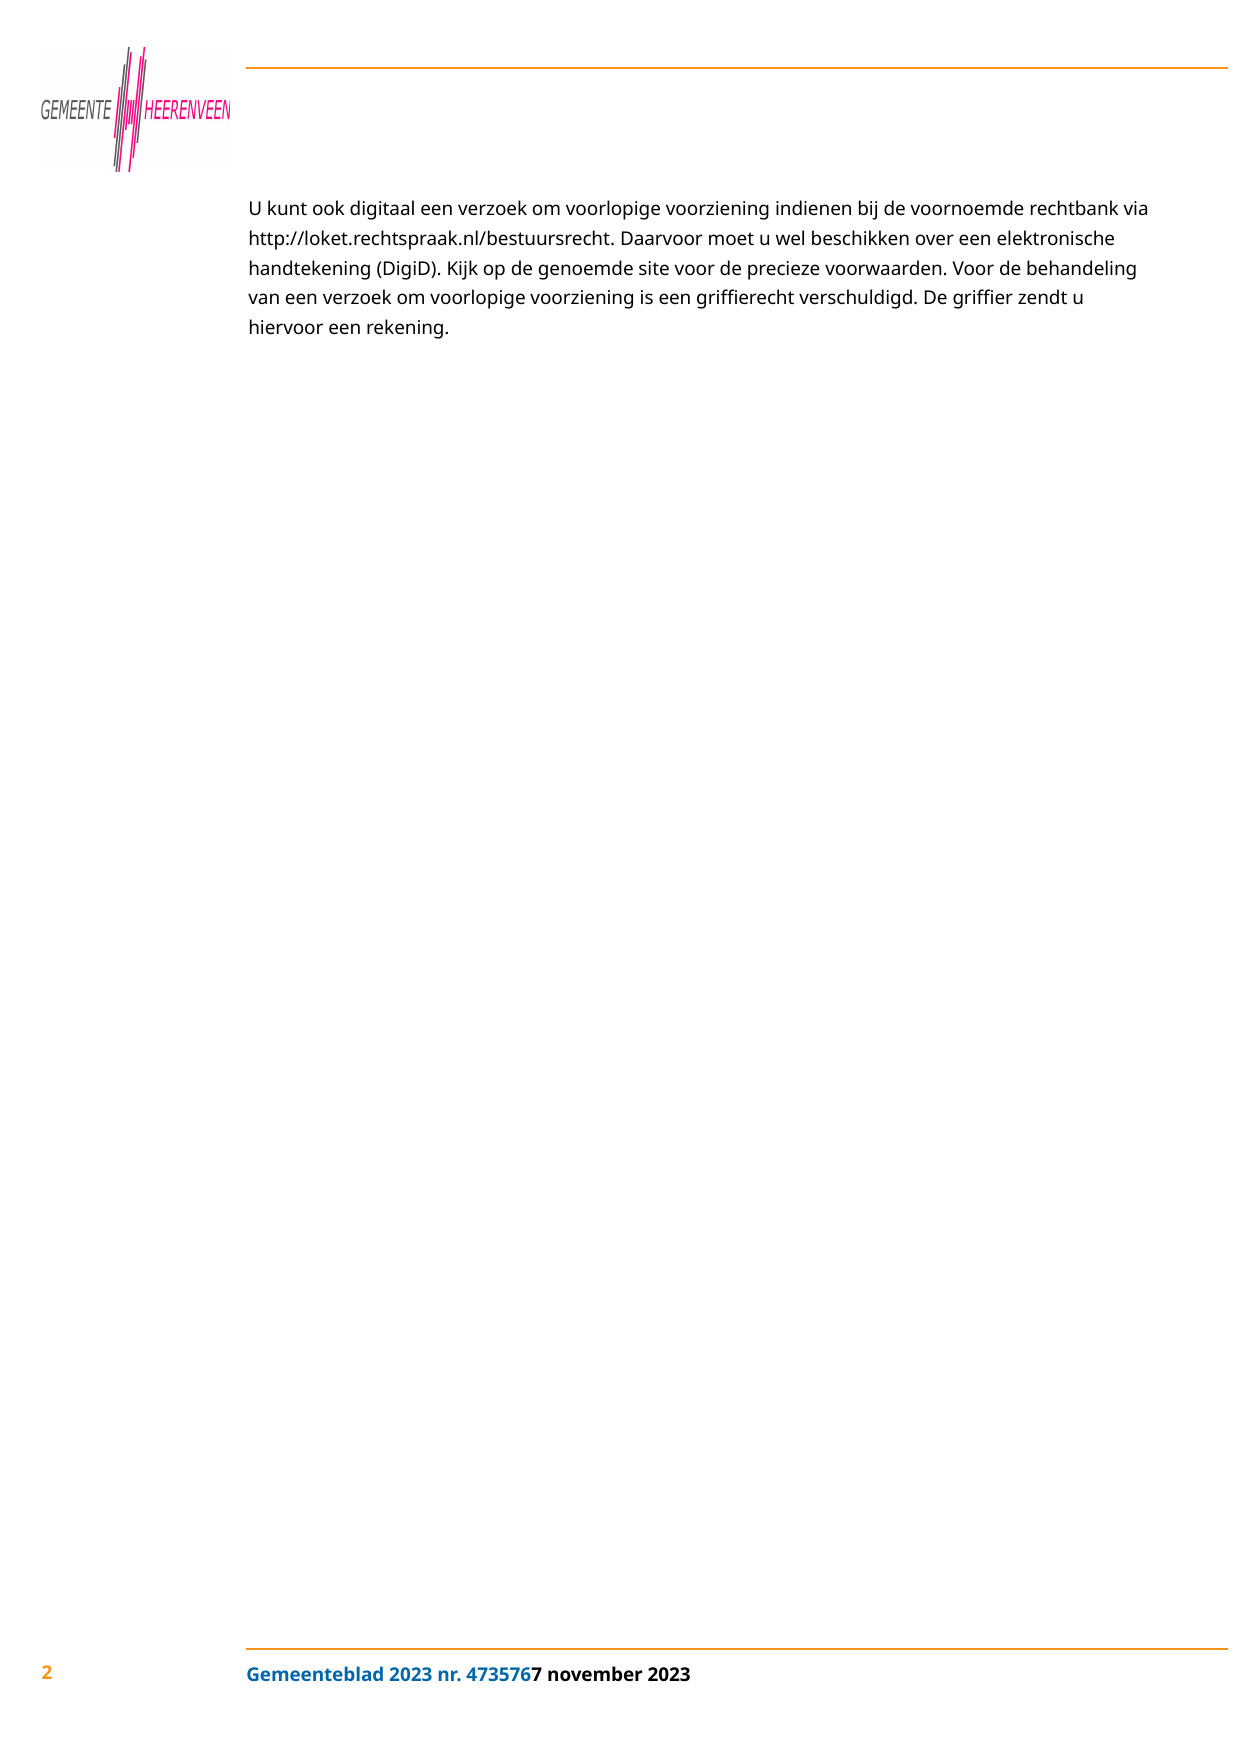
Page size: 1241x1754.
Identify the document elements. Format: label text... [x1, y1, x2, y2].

picture [41, 47, 231, 172]
text U kunt ook digitaal een verzoek om voorlopige voorziening indienen bij de voornoemde rechtbank via http://loket.rechtspraak.nl/bestuursrecht. Daarvoor moet u wel beschikken over een elektronische handtekening (DigiD). Kijk op de genoemde site voor de precieze voorwaarden. Voor de behandeling van een verzoek om voorlopige voorziening is een griffierecht verschuldigd. De griffier zendt u hiervoor een rekening. [248, 196, 1152, 340]
